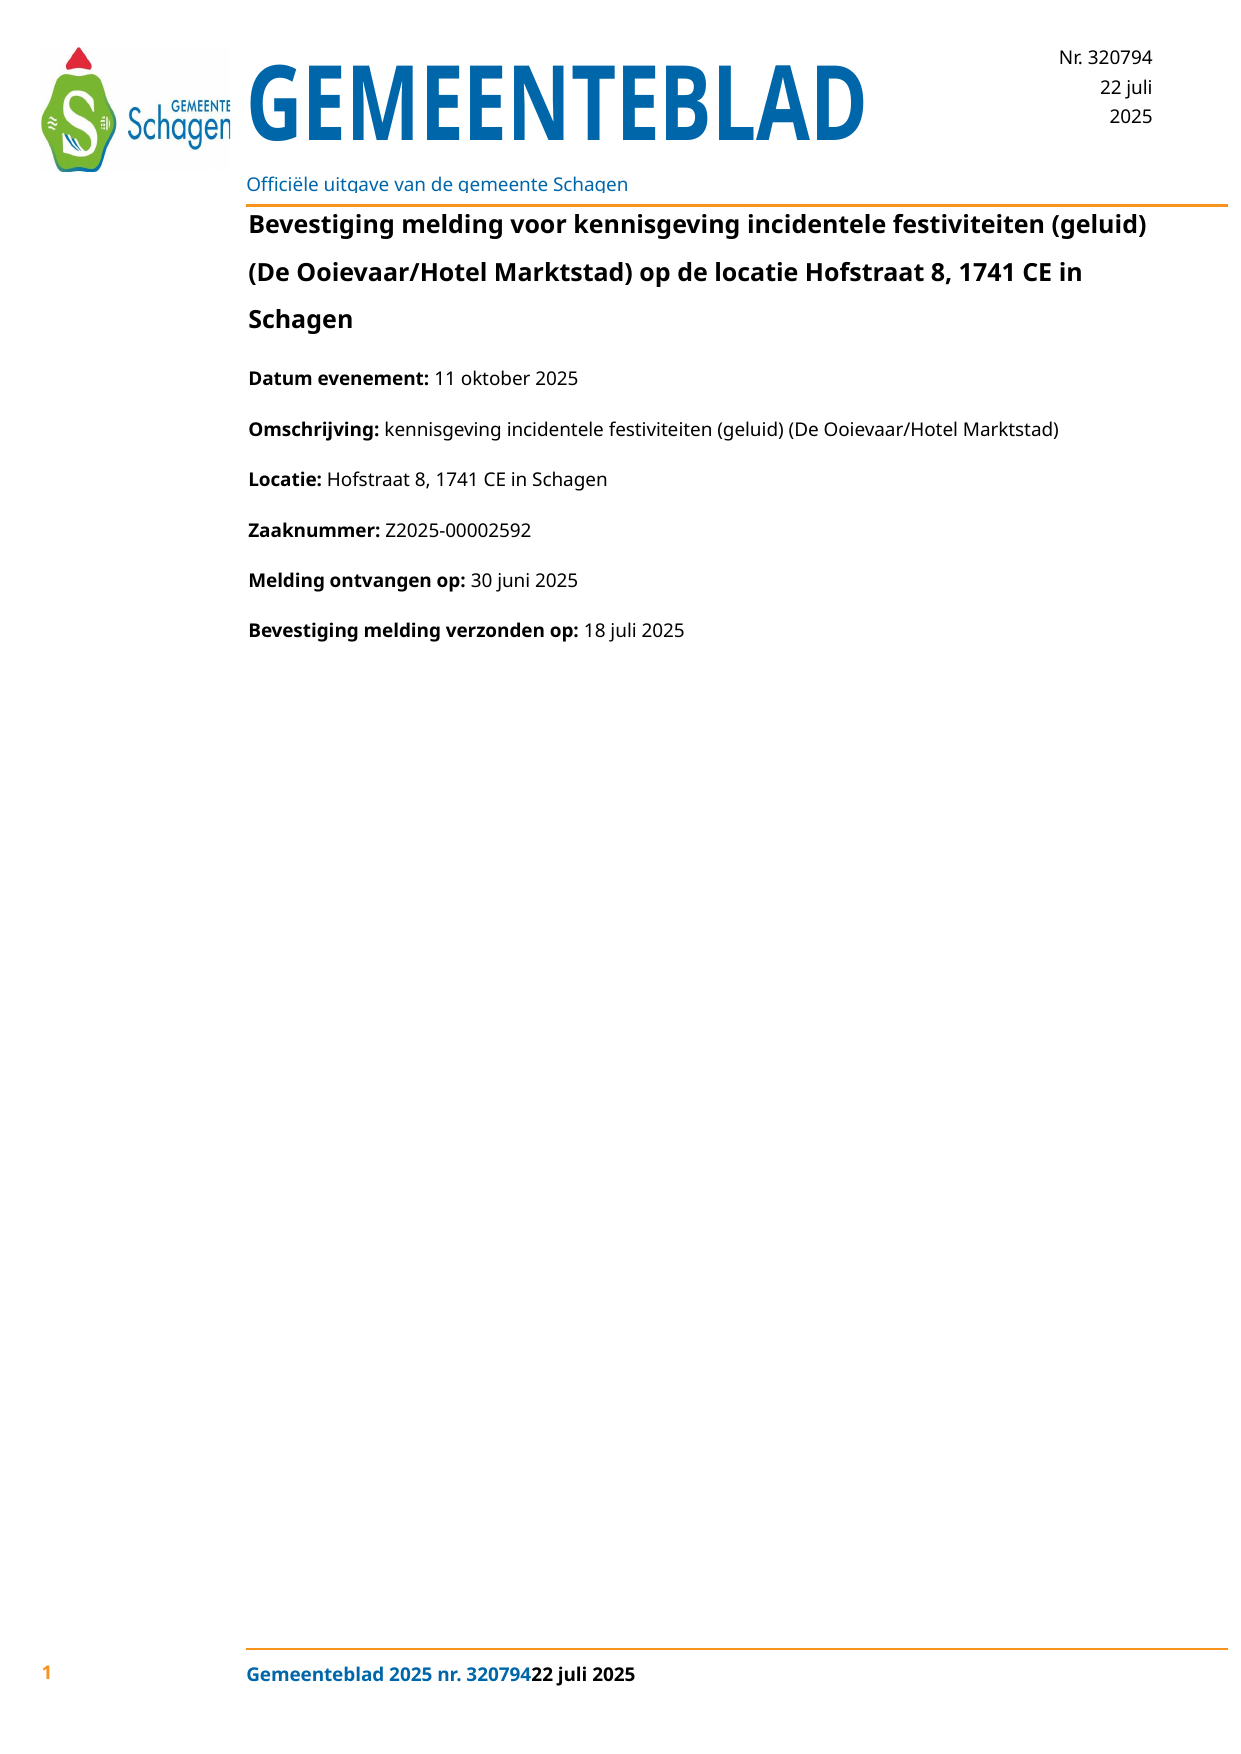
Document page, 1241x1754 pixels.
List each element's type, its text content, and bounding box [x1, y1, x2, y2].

text Datum evenement: 11 oktober 2025 [248, 366, 1152, 391]
text Locatie: Hofstraat 8, 1741 CE in Schagen [248, 466, 1152, 492]
text Melding ontvangen op: 30 juni 2025 [248, 567, 1152, 593]
text Bevestiging melding voor kennisgeving incidentele festiviteiten (geluid) (De Ooievaar/Hotel Marktstad) op de locatie Hofstraat 8, 1741 CE in Schagen [248, 207, 1152, 336]
text Bevestiging melding verzonden op: 18 juli 2025 [248, 618, 1152, 643]
text Omschrijving: kennisgeving incidentele festiviteiten (geluid) (De Ooievaar/Hotel Marktstad) [248, 416, 1152, 442]
picture [41, 47, 231, 172]
text Zaaknummer: Z2025-00002592 [248, 517, 1152, 542]
